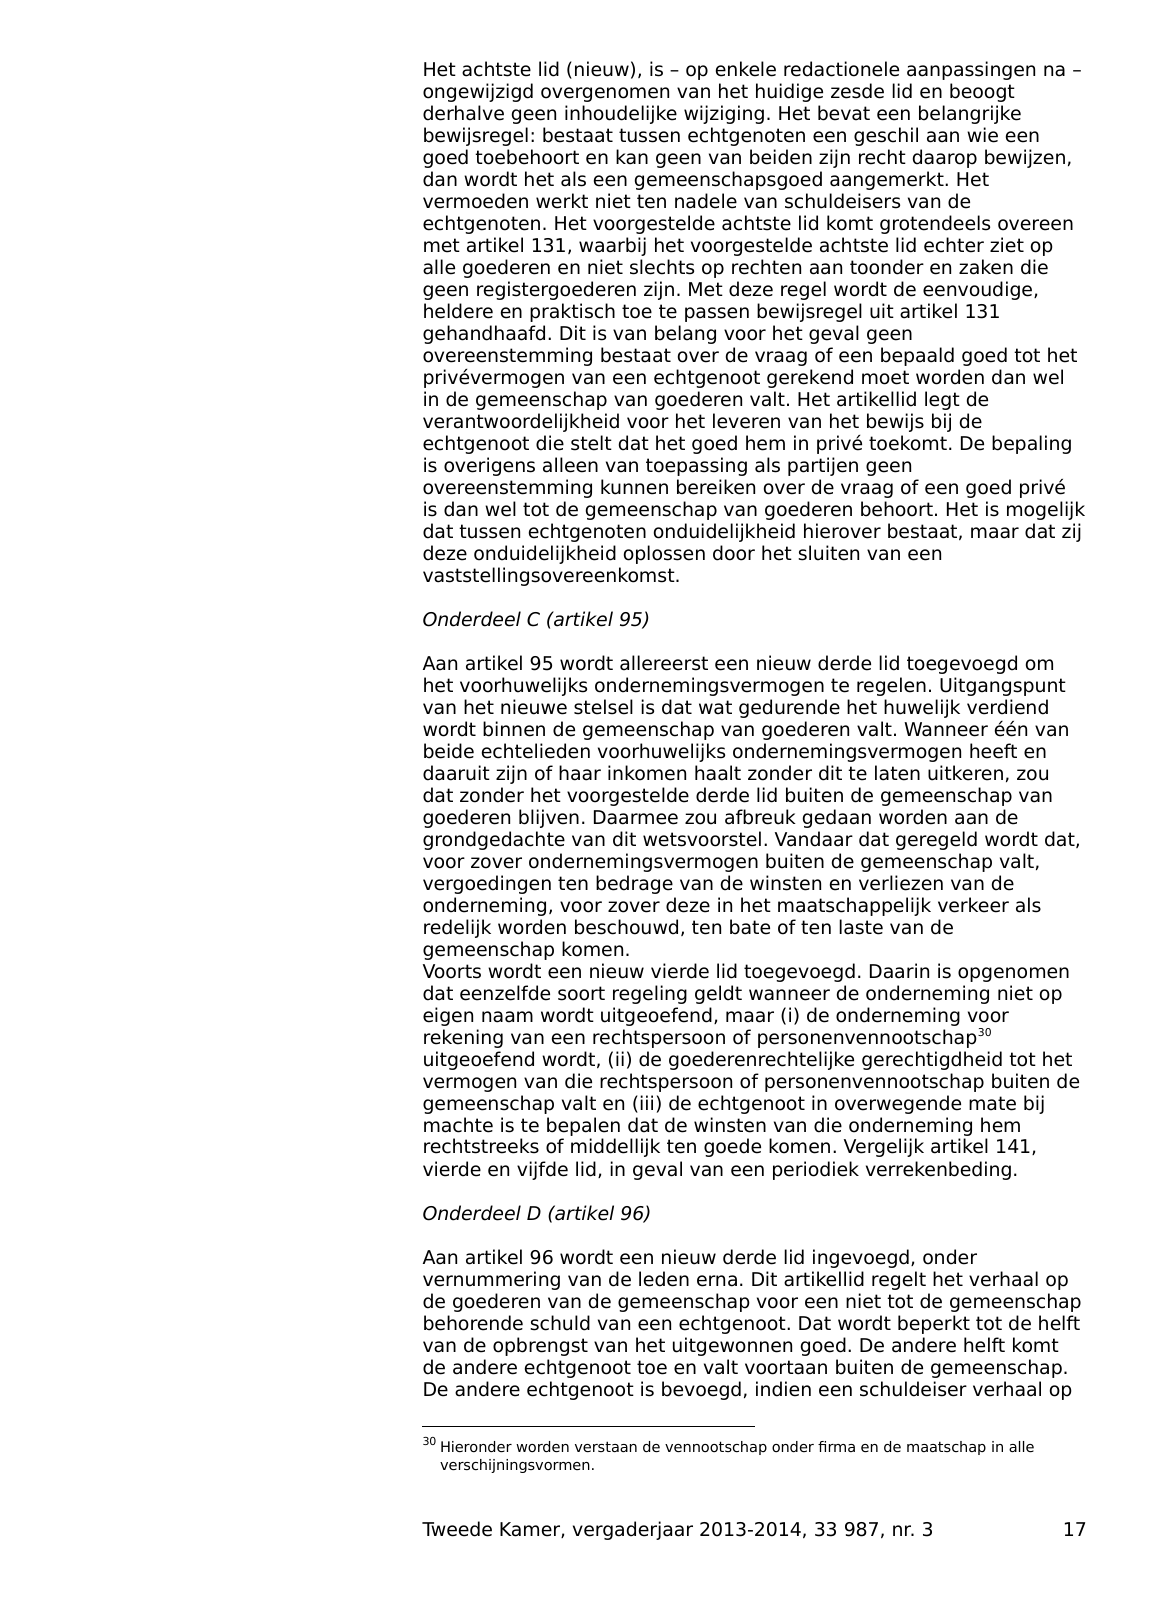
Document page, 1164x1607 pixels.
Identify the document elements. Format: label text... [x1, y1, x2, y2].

text Het achtste lid (nieuw), is – op enkele redactionele aanpassingen na – ongewijzigd overgenomen van het huidige zesde lid en beoogt derhalve geen inhoudelijke wijziging. Het bevat een belangrijke bewijsregel: bestaat tussen echtgenoten een geschil aan wie een goed toebehoort en kan geen van beiden zijn recht daarop bewijzen, dan wordt het als een gemeenschapsgoed aangemerkt. Het vermoeden werkt niet ten nadele van schuldeisers van de echtgenoten. Het voorgestelde achtste lid komt grotendeels overeen met artikel 131, waarbij het voorgestelde achtste lid echter ziet op alle goederen en niet slechts op rechten aan toonder en zaken die geen registergoederen zijn. Met deze regel wordt de eenvoudige, heldere en praktisch toe te passen bewijsregel uit artikel 131 gehandhaafd. Dit is van belang voor het geval geen overeenstemming bestaat over de vraag of een bepaald goed tot het privévermogen van een echtgenoot gerekend moet worden dan wel in de gemeenschap van goederen valt. Het artikellid legt de verantwoordelijkheid voor het leveren van het bewijs bij de echtgenoot die stelt dat het goed hem in privé toekomt. De bepaling is overigens alleen van toepassing als partijen geen overeenstemming kunnen bereiken over de vraag of een goed privé is dan wel tot de gemeenschap van goederen behoort. Het is mogelijk dat tussen echtgenoten onduidelijkheid hierover bestaat, maar dat zij deze onduidelijkheid oplossen door het sluiten van een vaststellingsovereenkomst. [422, 59, 1087, 587]
text Aan artikel 95 wordt allereerst een nieuw derde lid toegevoegd om het voorhuwelijks ondernemingsvermogen te regelen. Uitgangspunt van het nieuwe stelsel is dat wat gedurende het huwelijk verdiend wordt binnen de gemeenschap van goederen valt. Wanneer één van beide echtelieden voorhuwelijks ondernemingsvermogen heeft en daaruit zijn of haar inkomen haalt zonder dit te laten uitkeren, zou dat zonder het voorgestelde derde lid buiten de gemeenschap van goederen blijven. Daarmee zou afbreuk gedaan worden aan de grondgedachte van dit wetsvoorstel. Vandaar dat geregeld wordt dat, voor zover ondernemingsvermogen buiten de gemeenschap valt, vergoedingen ten bedrage van de winsten en verliezen van de onderneming, voor zover deze in het maatschappelijk verkeer als redelijk worden beschouwd, ten bate of ten laste van de gemeenschap komen. [422, 653, 1087, 961]
text Aan artikel 96 wordt een nieuw derde lid ingevoegd, onder vernummering van de leden erna. Dit artikellid regelt het verhaal op de goederen van de gemeenschap voor een niet tot de gemeenschap behorende schuld van een echtgenoot. Dat wordt beperkt tot de helft van de opbrengst van het uitgewonnen goed. De andere helft komt de andere echtgenoot toe en valt voortaan buiten de gemeenschap. De andere echtgenoot is bevoegd, indien een schuldeiser verhaal op [422, 1247, 1087, 1401]
subtitle Onderdeel D (artikel 96) [422, 1203, 1087, 1224]
text Voorts wordt een nieuw vierde lid toegevoegd. Daarin is opgenomen dat eenzelfde soort regeling geldt wanneer de onderneming niet op eigen naam wordt uitgeoefend, maar (i) de onderneming voor rekening van een rechtspersoon of personenvennootschap uitgeoefend wordt, (ii) de goederenrechtelijke gerechtigdheid tot het vermogen van die rechtspersoon of personenvennootschap buiten de gemeenschap valt en (iii) de echtgenoot in overwegende mate bij machte is te bepalen dat de winsten van die onderneming hem rechtstreeks of middellijk ten goede komen. Vergelijk artikel 141, vierde en vijfde lid, in geval van een periodiek verrekenbeding. [422, 961, 1087, 1180]
text Hieronder worden verstaan de vennootschap onder firma en de maatschap in alle verschijningsvormen. [422, 1435, 1087, 1474]
subtitle Onderdeel C (artikel 95) [422, 609, 1087, 631]
